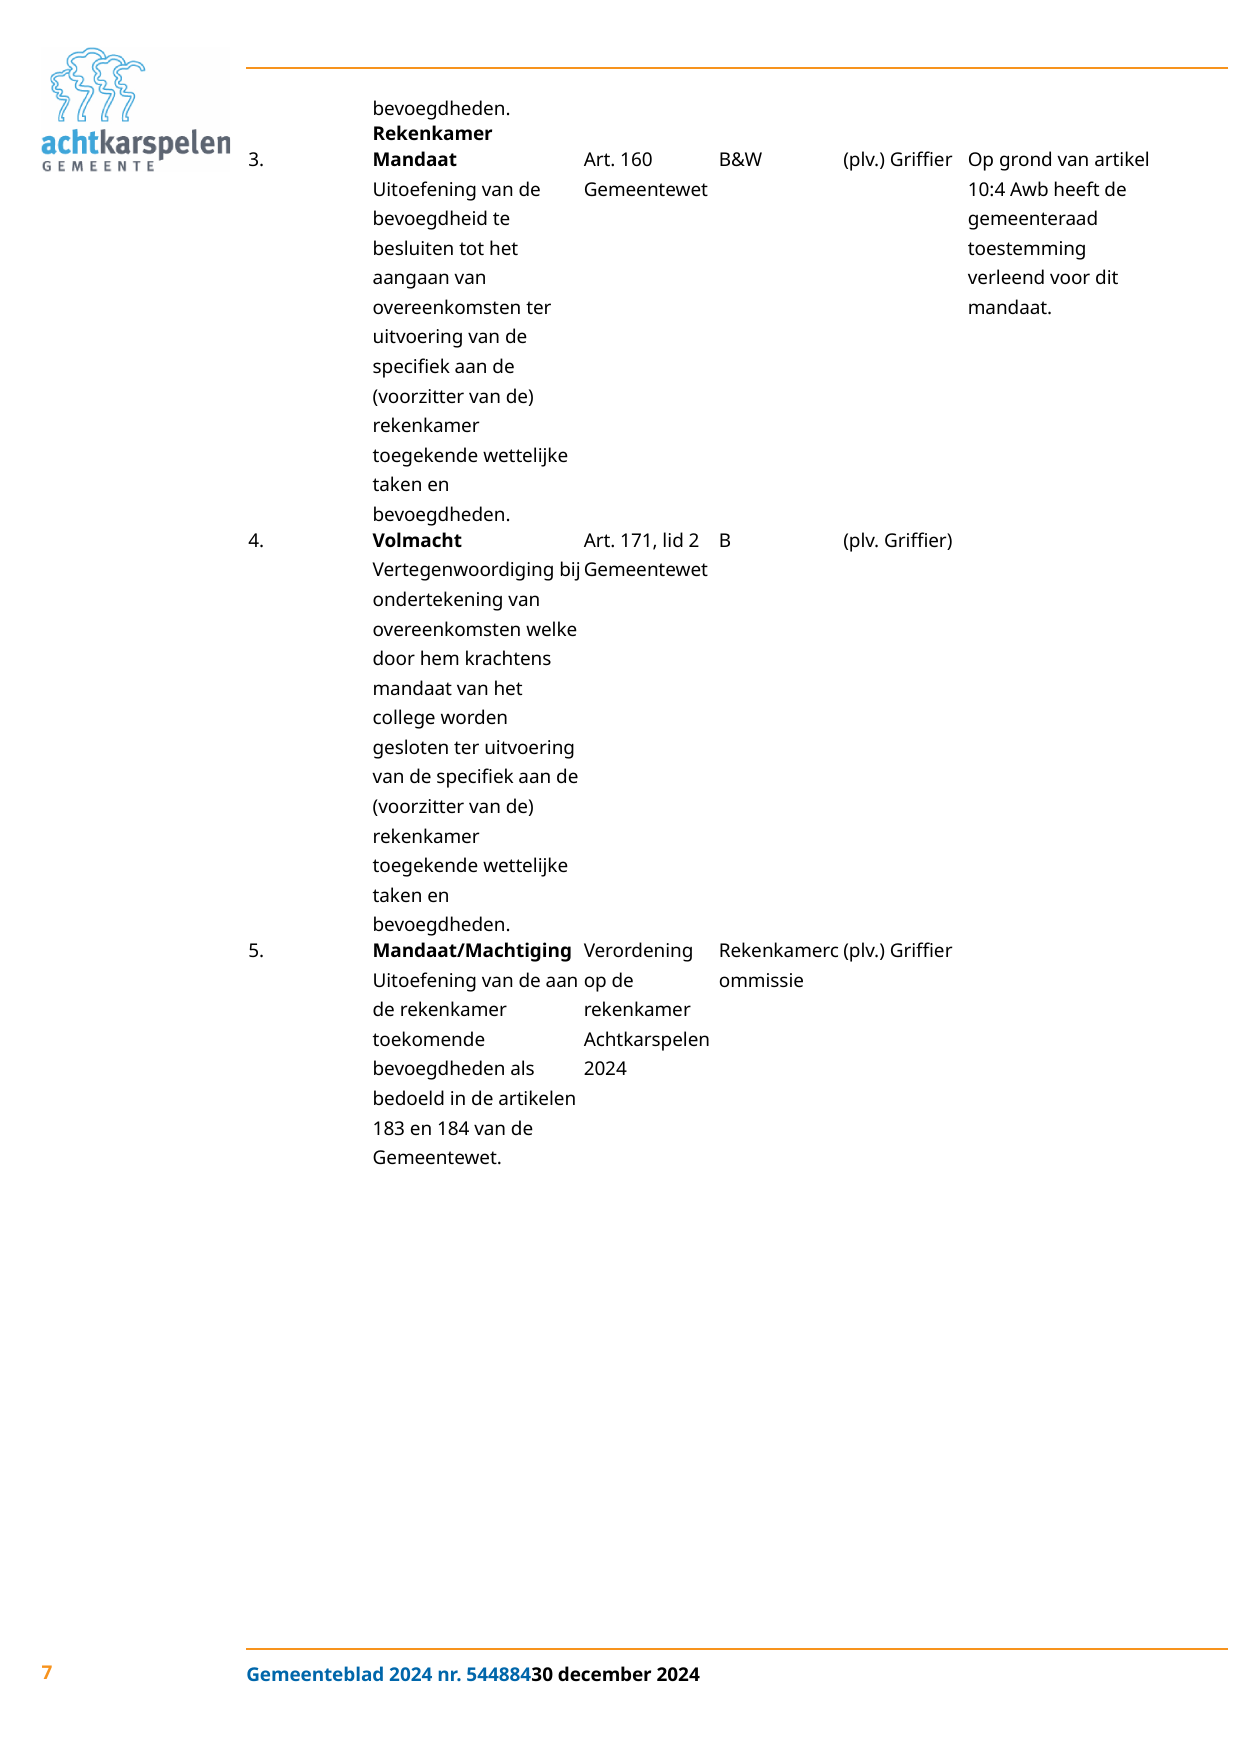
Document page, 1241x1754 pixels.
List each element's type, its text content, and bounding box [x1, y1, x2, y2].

table_cell [719, 95, 843, 121]
table_cell 3. [248, 146, 372, 527]
table_cell Rekenkamercommissie [719, 937, 843, 1170]
table_cell [248, 121, 372, 146]
table_cell [843, 121, 968, 146]
table_cell [968, 95, 1152, 121]
table_cell [248, 95, 372, 121]
table_cell [968, 937, 1152, 1170]
table_cell Verordening op de rekenkamer Achtkarspelen 2024 [584, 937, 719, 1170]
table_cell bevoegdheden. [373, 95, 583, 121]
table_cell [968, 121, 1152, 146]
table_cell [584, 95, 719, 121]
table_cell 5. [248, 937, 372, 1170]
table_cell Mandaat/Machtiging Uitoefening van de aan de rekenkamer toekomende bevoegdheden als bedoeld in de artikelen 183 en 184 van de Gemeentewet. [373, 937, 583, 1170]
table_cell Art. 171, lid 2 Gemeentewet [584, 527, 719, 937]
table_cell [719, 121, 843, 146]
table_cell Mandaat Uitoefening van de bevoegdheid te besluiten tot het aangaan van overeenkomsten ter uitvoering van de specifiek aan de (voorzitter van de) rekenkamer toegekende wettelijke taken en bevoegdheden. [373, 146, 583, 527]
table_cell 4. [248, 527, 372, 937]
table_cell B [719, 527, 843, 937]
table_cell [584, 121, 719, 146]
table_cell Volmacht Vertegenwoordiging bij ondertekening van overeenkomsten welke door hem krachtens mandaat van het college worden gesloten ter uitvoering van de specifiek aan de (voorzitter van de) rekenkamer toegekende wettelijke taken en bevoegdheden. [373, 527, 583, 937]
table_cell (plv. Griffier) [843, 527, 968, 937]
picture [41, 47, 231, 172]
table_cell [968, 527, 1152, 937]
table_cell (plv.) Griffier [843, 146, 968, 527]
table_cell (plv.) Griffier [843, 937, 968, 1170]
table_cell Rekenkamer [373, 121, 583, 146]
table_cell [843, 95, 968, 121]
table_cell Op grond van artikel 10:4 Awb heeft de gemeenteraad toestemming verleend voor dit mandaat. [968, 146, 1152, 527]
table_cell Art. 160 Gemeentewet [584, 146, 719, 527]
table_cell B&W [719, 146, 843, 527]
